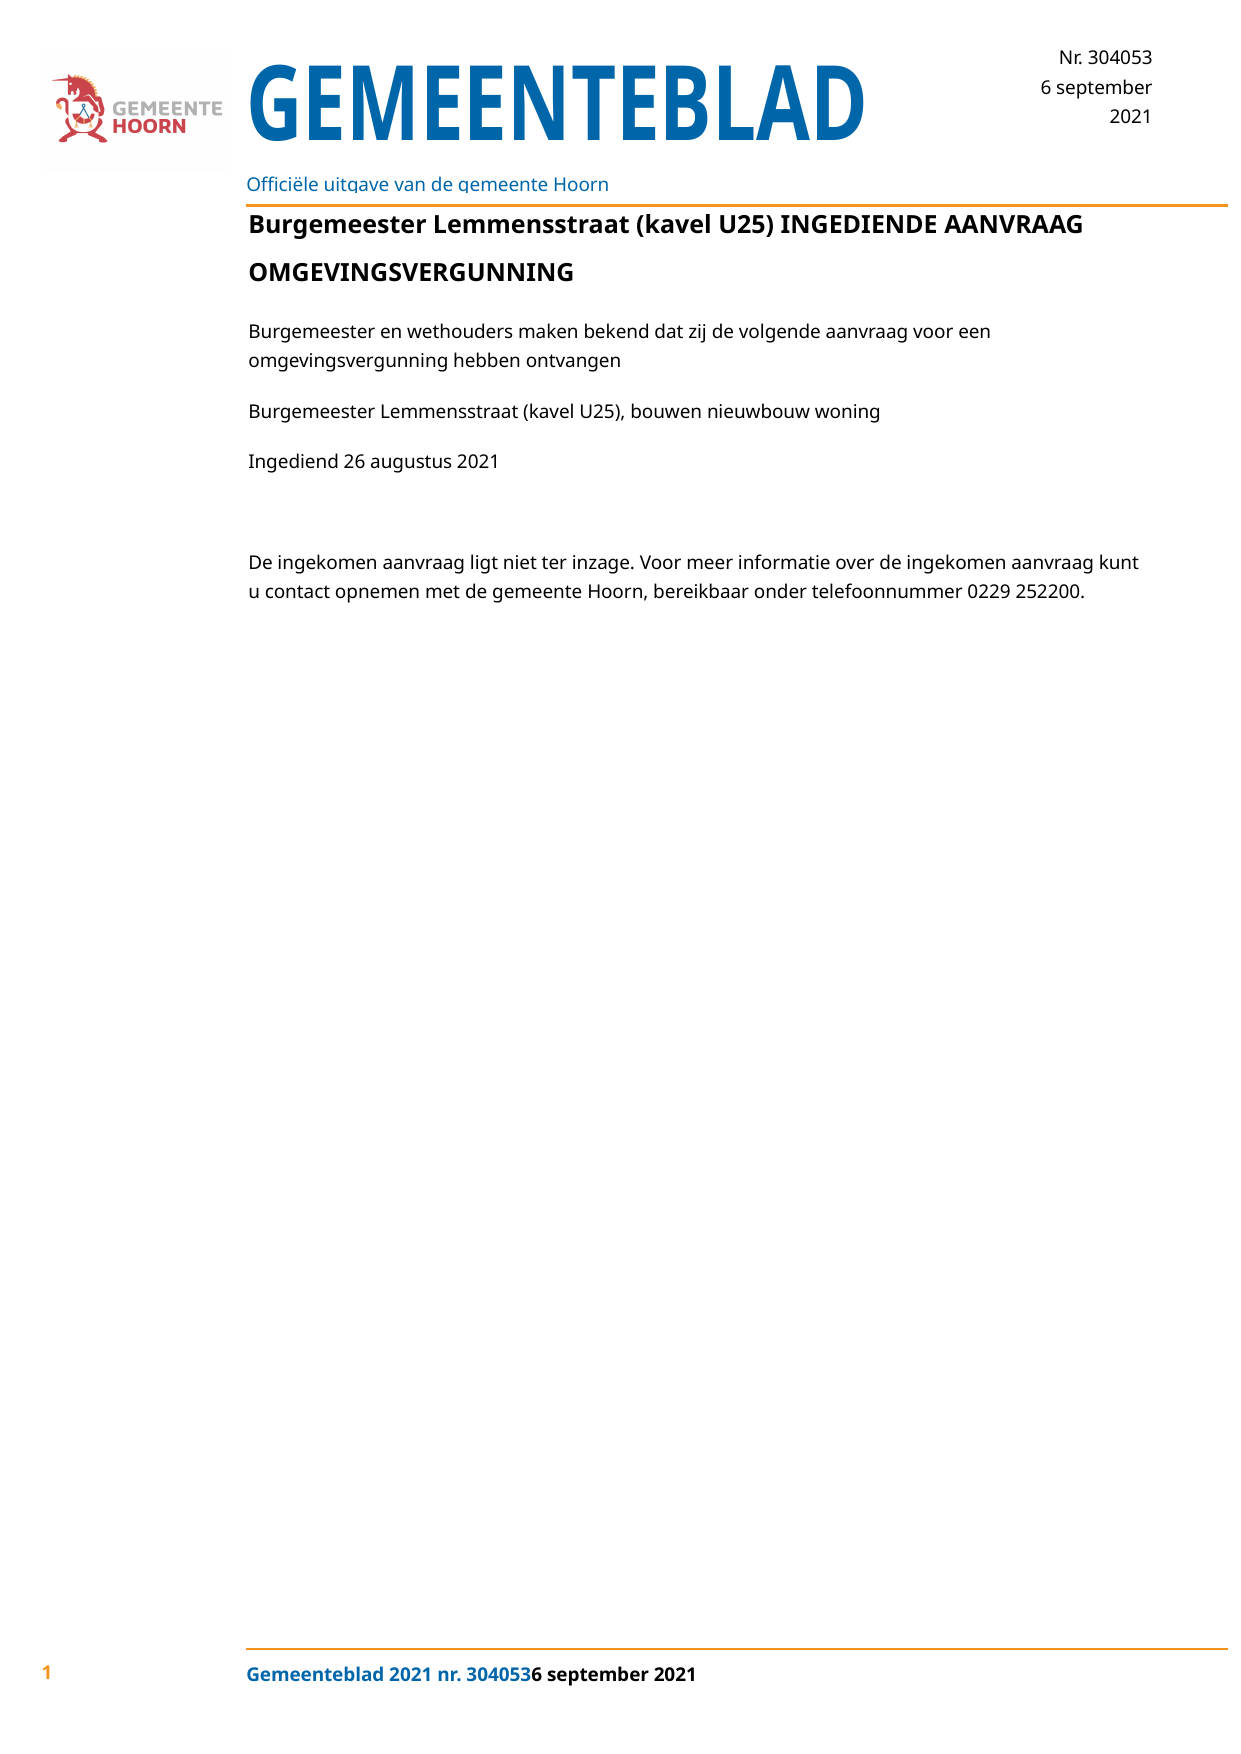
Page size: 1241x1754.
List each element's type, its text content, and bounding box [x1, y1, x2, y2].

text Ingediend 26 augustus 2021 [248, 448, 1152, 474]
text Burgemeester Lemmensstraat (kavel U25), bouwen nieuwbouw woning [248, 398, 1152, 424]
picture [41, 47, 231, 172]
text De ingekomen aanvraag ligt niet ter inzage. Voor meer informatie over de ingekomen aanvraag kunt u contact opnemen met de gemeente Hoorn, bereikbaar onder telefoonnummer 0229 252200. [248, 549, 1152, 604]
text Burgemeester Lemmensstraat (kavel U25) INGEDIENDE AANVRAAG OMGEVINGSVERGUNNING [248, 207, 1152, 288]
text Burgemeester en wethouders maken bekend dat zij de volgende aanvraag voor een omgevingsvergunning hebben ontvangen [248, 318, 1152, 373]
